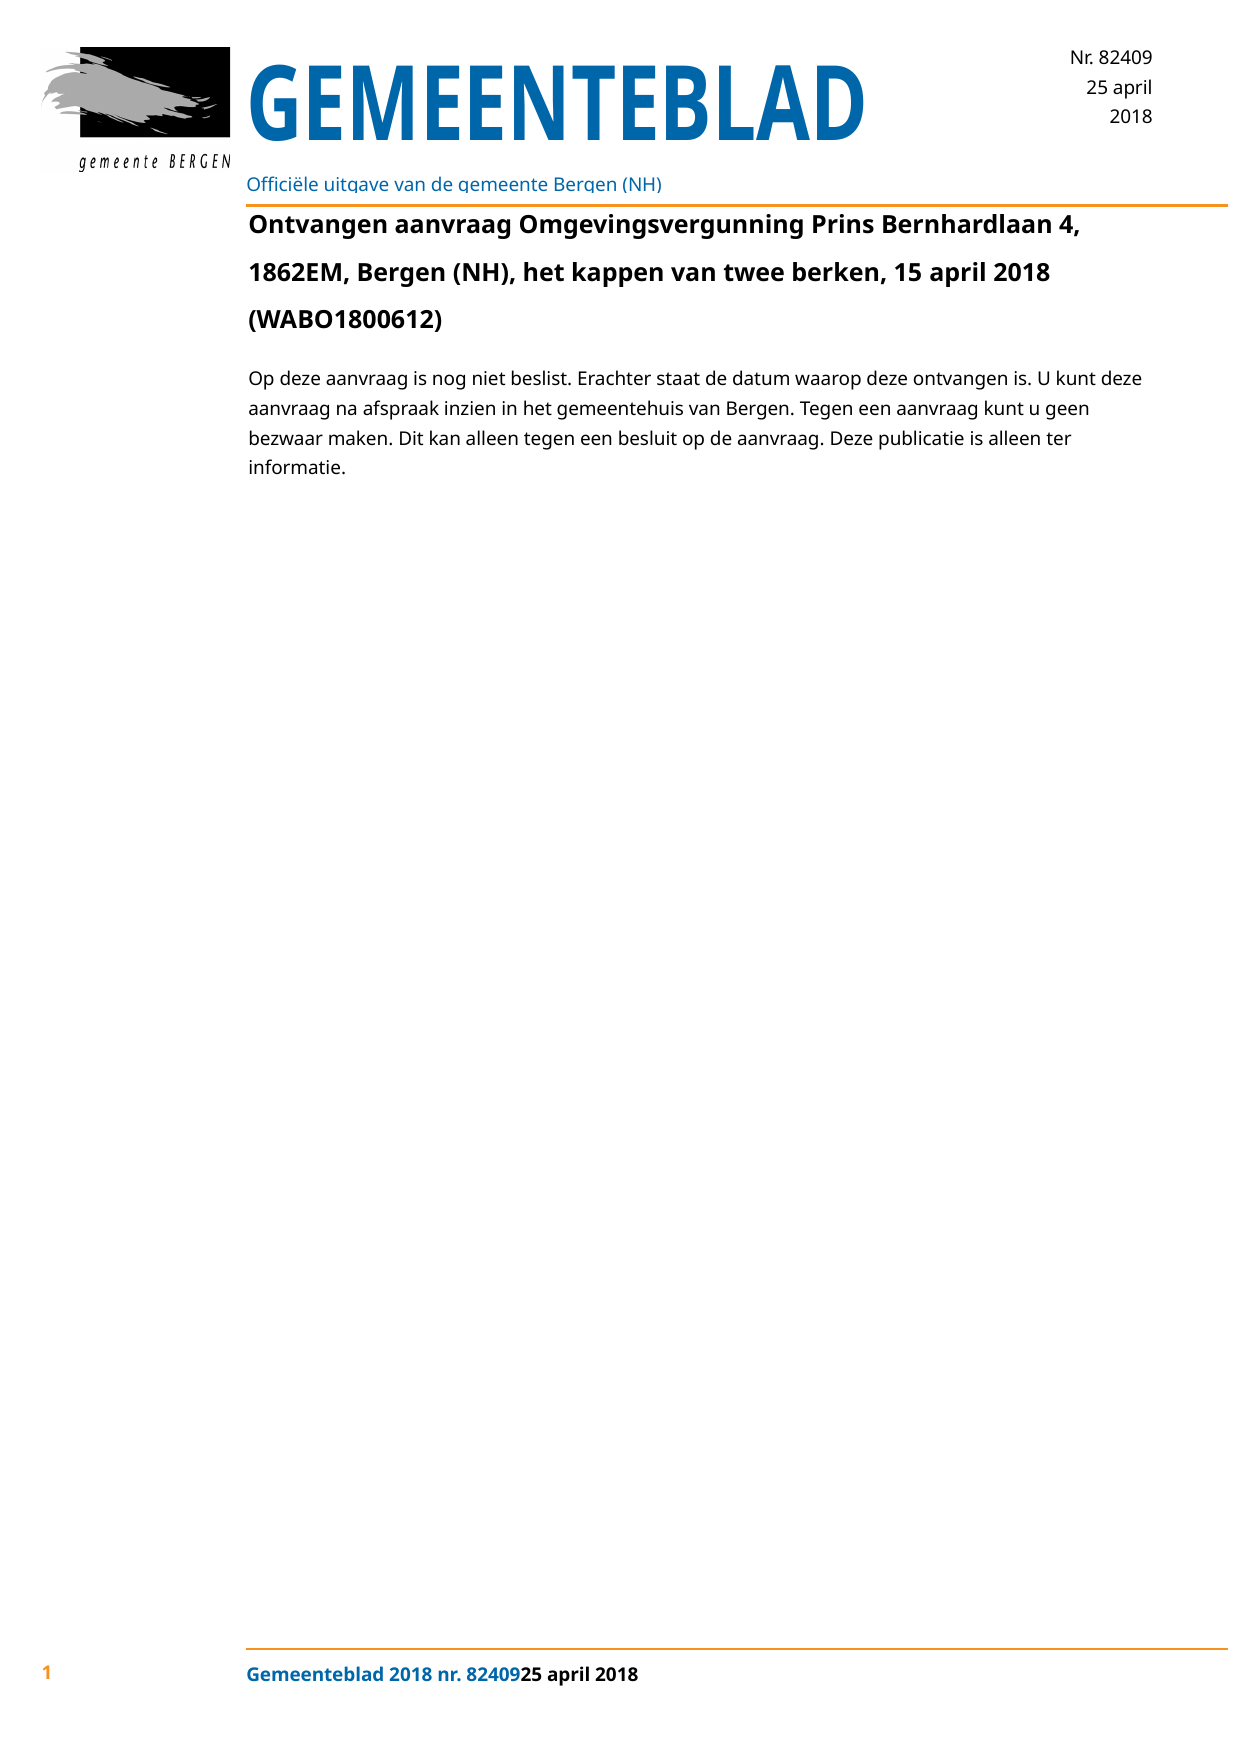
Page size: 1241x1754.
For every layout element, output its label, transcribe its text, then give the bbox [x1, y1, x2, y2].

text Ontvangen aanvraag Omgevingsvergunning Prins Bernhardlaan 4, 1862EM, Bergen (NH), het kappen van twee berken, 15 april 2018 (WABO1800612) [248, 207, 1152, 336]
picture [41, 47, 231, 172]
text Op deze aanvraag is nog niet beslist. Erachter staat de datum waarop deze ontvangen is. U kunt deze aanvraag na afspraak inzien in het gemeentehuis van Bergen. Tegen een aanvraag kunt u geen bezwaar maken. Dit kan alleen tegen een besluit op de aanvraag. Deze publicatie is alleen ter informatie. [248, 366, 1152, 480]
